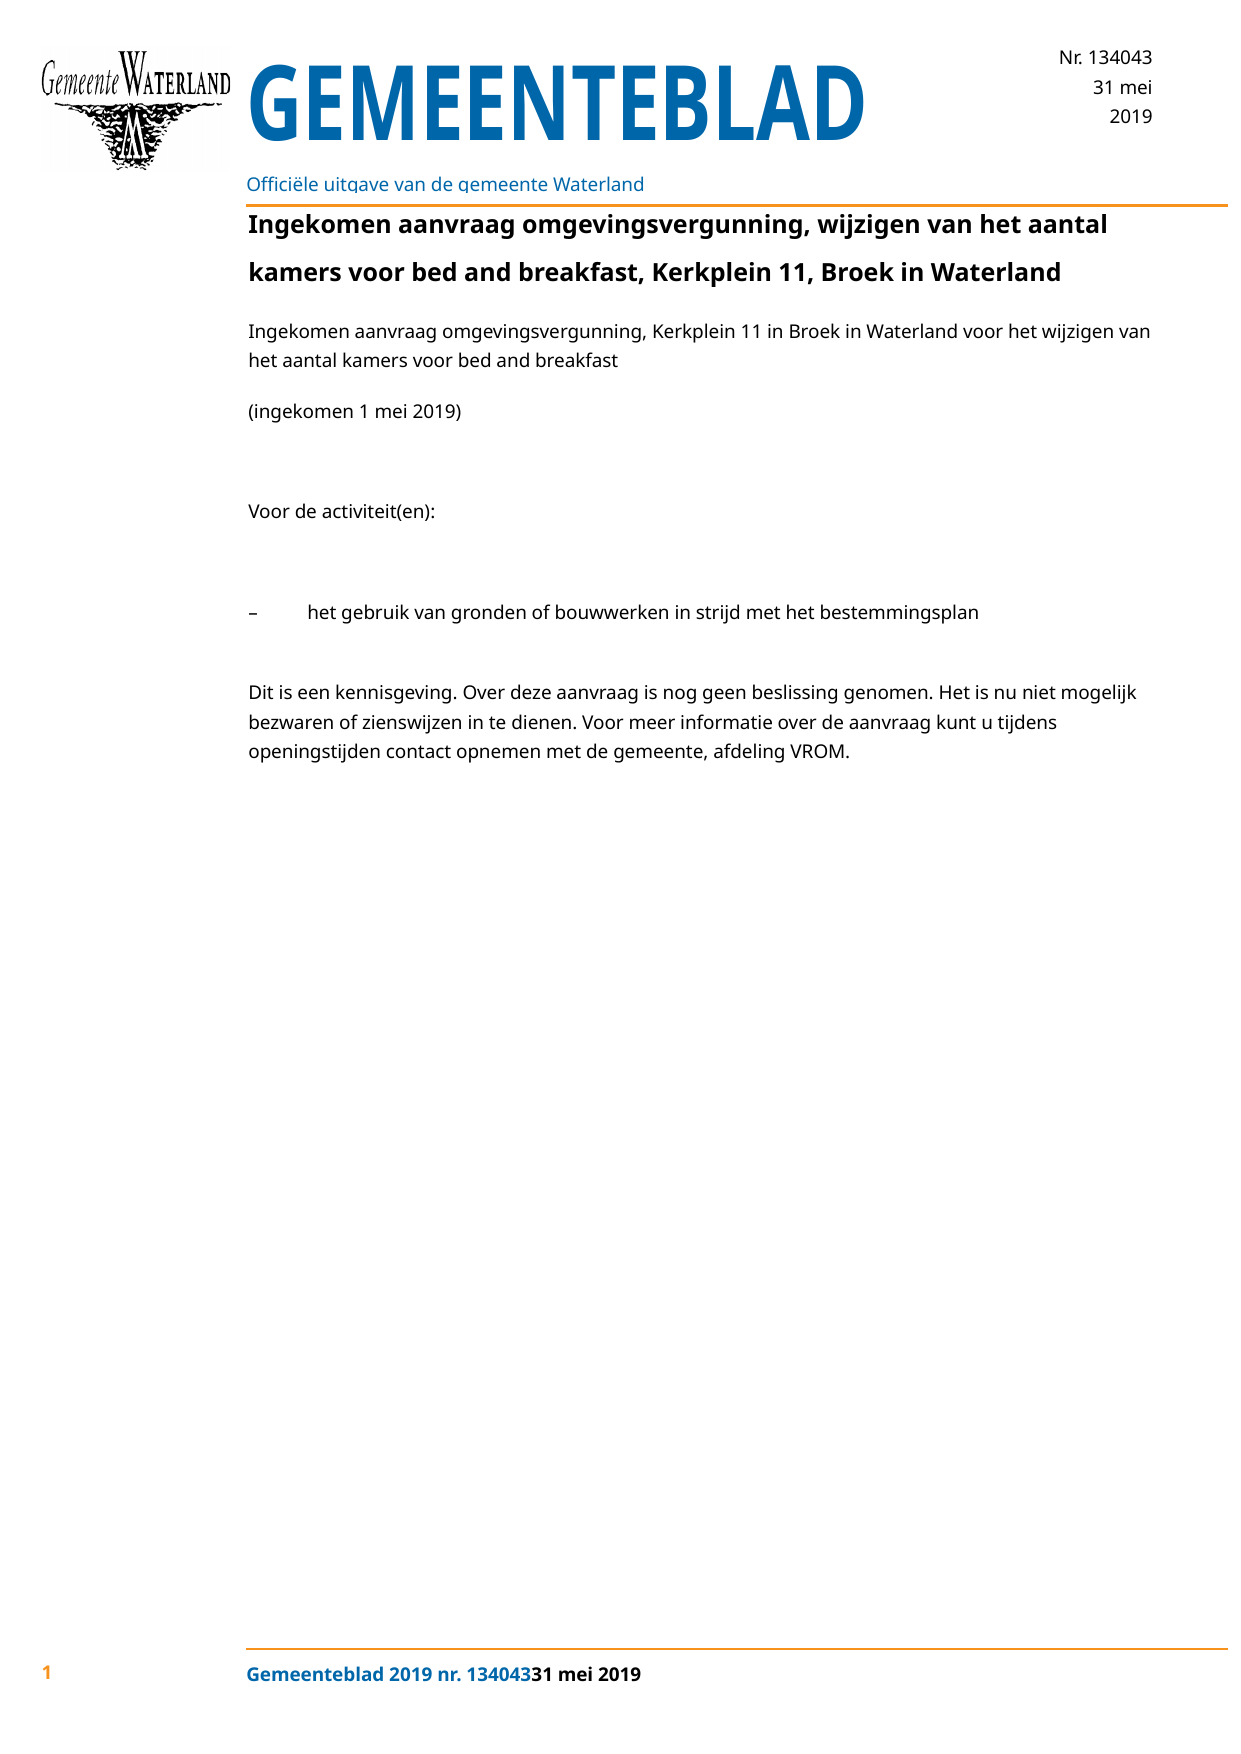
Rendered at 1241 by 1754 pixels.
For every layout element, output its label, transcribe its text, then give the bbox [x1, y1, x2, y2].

picture [41, 47, 231, 172]
text Ingekomen aanvraag omgevingsvergunning, wijzigen van het aantal kamers voor bed and breakfast, Kerkplein 11, Broek in Waterland [248, 207, 1152, 288]
text Ingekomen aanvraag omgevingsvergunning, Kerkplein 11 in Broek in Waterland voor het wijzigen van het aantal kamers voor bed and breakfast [248, 318, 1152, 373]
text Dit is een kennisgeving. Over deze aanvraag is nog geen beslissing genomen. Het is nu niet mogelijk bezwaren of zienswijzen in te dienen. Voor meer informatie over de aanvraag kunt u tijdens openingstijden contact opnemen met de gemeente, afdeling VROM. [248, 679, 1152, 764]
text Voor de activiteit(en): [248, 499, 1152, 524]
text (ingekomen 1 mei 2019) [248, 398, 1152, 424]
list het gebruik van gronden of bouwwerken in strijd met het bestemmingsplan [248, 599, 1152, 625]
